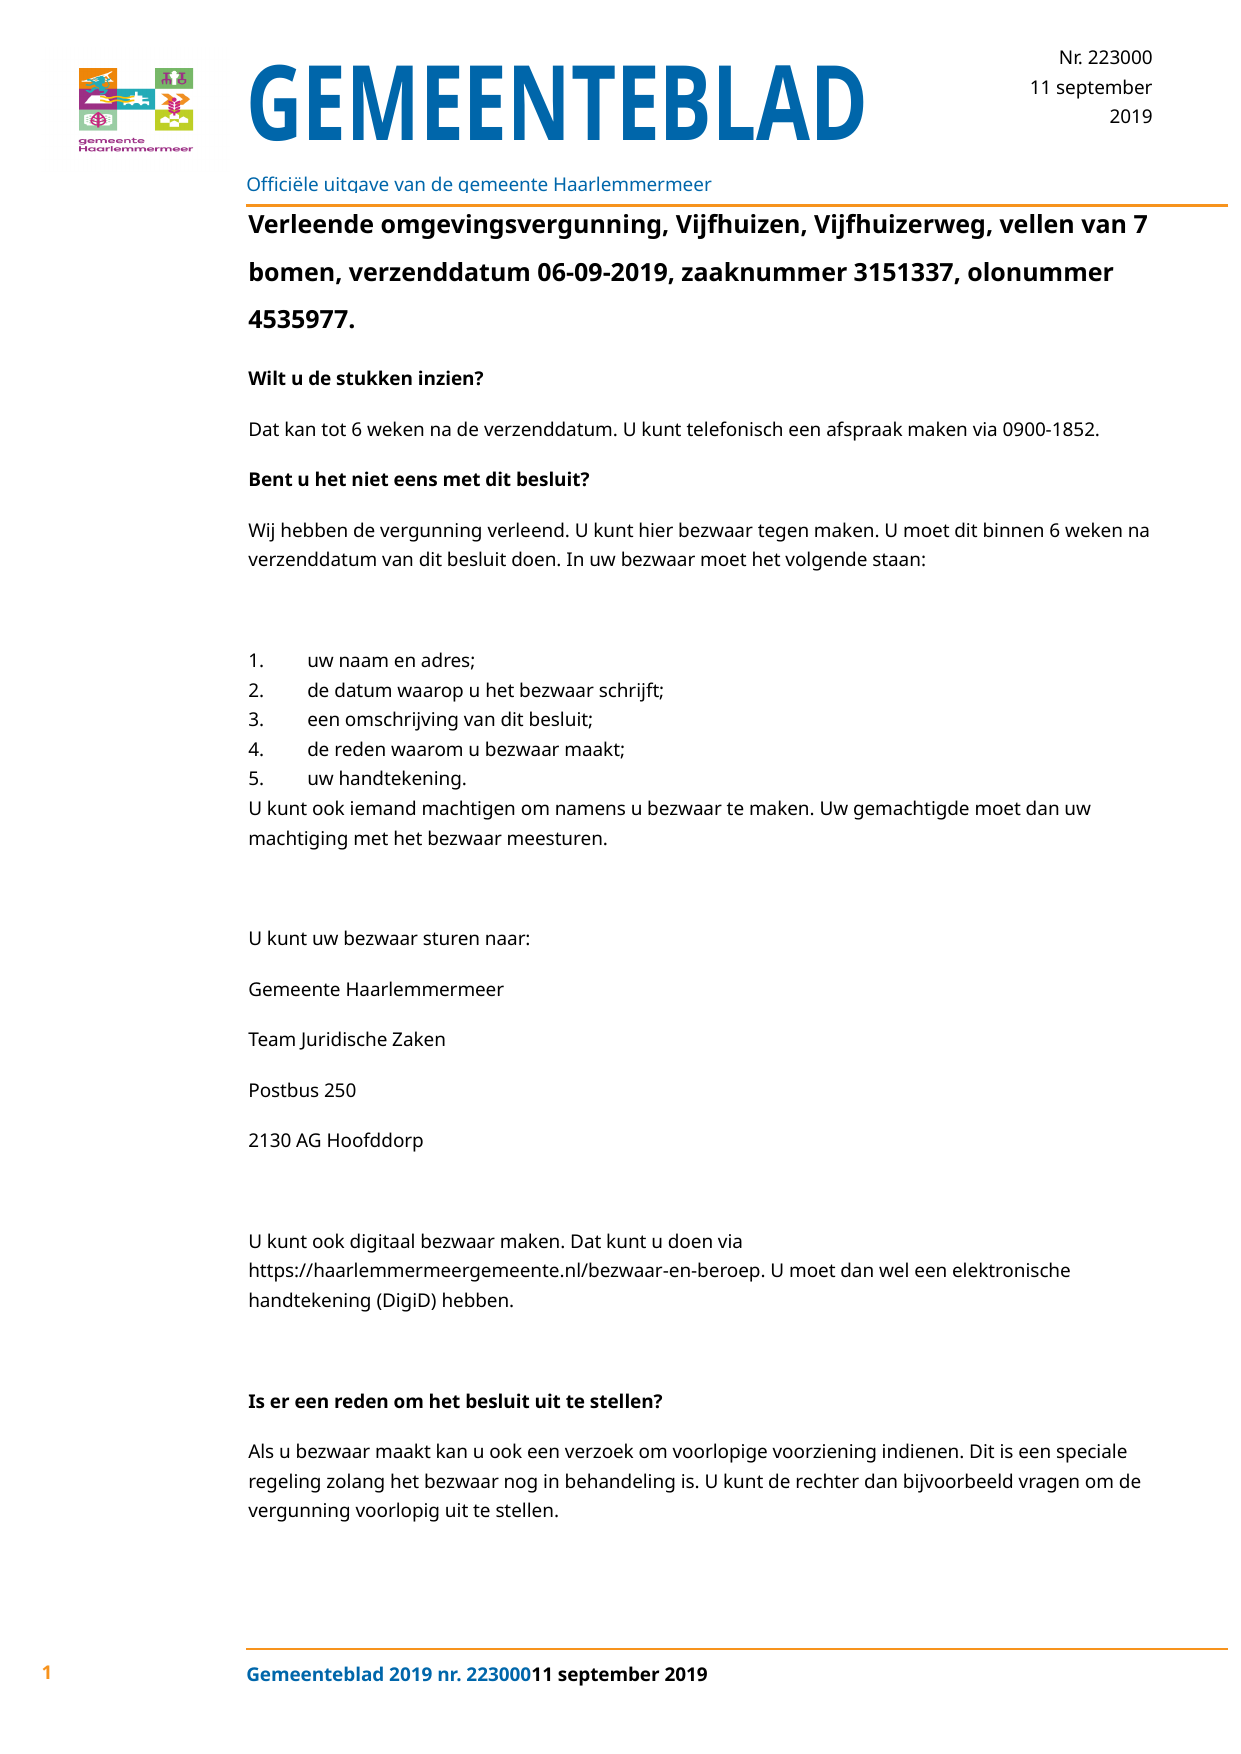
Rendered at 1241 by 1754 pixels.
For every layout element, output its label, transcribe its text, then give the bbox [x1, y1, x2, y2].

text Postbus 250 [248, 1077, 1152, 1102]
text Verleende omgevingsvergunning, Vijfhuizen, Vijfhuizerweg, vellen van 7 bomen, verzenddatum 06-09-2019, zaaknummer 3151337, olonummer 4535977. [248, 207, 1152, 336]
list uw naam en adres; [248, 647, 1152, 673]
text 2130 AG Hoofddorp [248, 1127, 1152, 1153]
list uw handtekening. [248, 766, 1152, 791]
list de datum waarop u het bezwaar schrijft; [248, 677, 1152, 702]
text Als u bezwaar maakt kan u ook een verzoek om voorlopige voorziening indienen. Dit is een speciale regeling zolang het bezwaar nog in behandeling is. U kunt de rechter dan bijvoorbeeld vragen om de vergunning voorlopig uit te stellen. [248, 1438, 1152, 1523]
text U kunt ook iemand machtigen om namens u bezwaar te maken. Uw gemachtigde moet dan uw machtiging met het bezwaar meesturen. [248, 795, 1152, 850]
text Wilt u de stukken inzien? [248, 366, 1152, 391]
text U kunt uw bezwaar sturen naar: [248, 926, 1152, 951]
picture [41, 47, 231, 172]
list de reden waarom u bezwaar maakt; [248, 736, 1152, 762]
text Team Juridische Zaken [248, 1026, 1152, 1052]
list een omschrijving van dit besluit; [248, 706, 1152, 732]
text U kunt ook digitaal bezwaar maken. Dat kunt u doen via https://haarlemmermeergemeente.nl/bezwaar-en-beroep. U moet dan wel een elektronische handtekening (DigiD) hebben. [248, 1228, 1152, 1313]
text Wij hebben de vergunning verleend. U kunt hier bezwaar tegen maken. U moet dit binnen 6 weken na verzenddatum van dit besluit doen. In uw bezwaar moet het volgende staan: [248, 517, 1152, 572]
text Dat kan tot 6 weken na de verzenddatum. U kunt telefonisch een afspraak maken via 0900-1852. [248, 416, 1152, 442]
text Is er een reden om het besluit uit te stellen? [248, 1388, 1152, 1414]
text Gemeente Haarlemmermeer [248, 976, 1152, 1002]
text Bent u het niet eens met dit besluit? [248, 466, 1152, 492]
